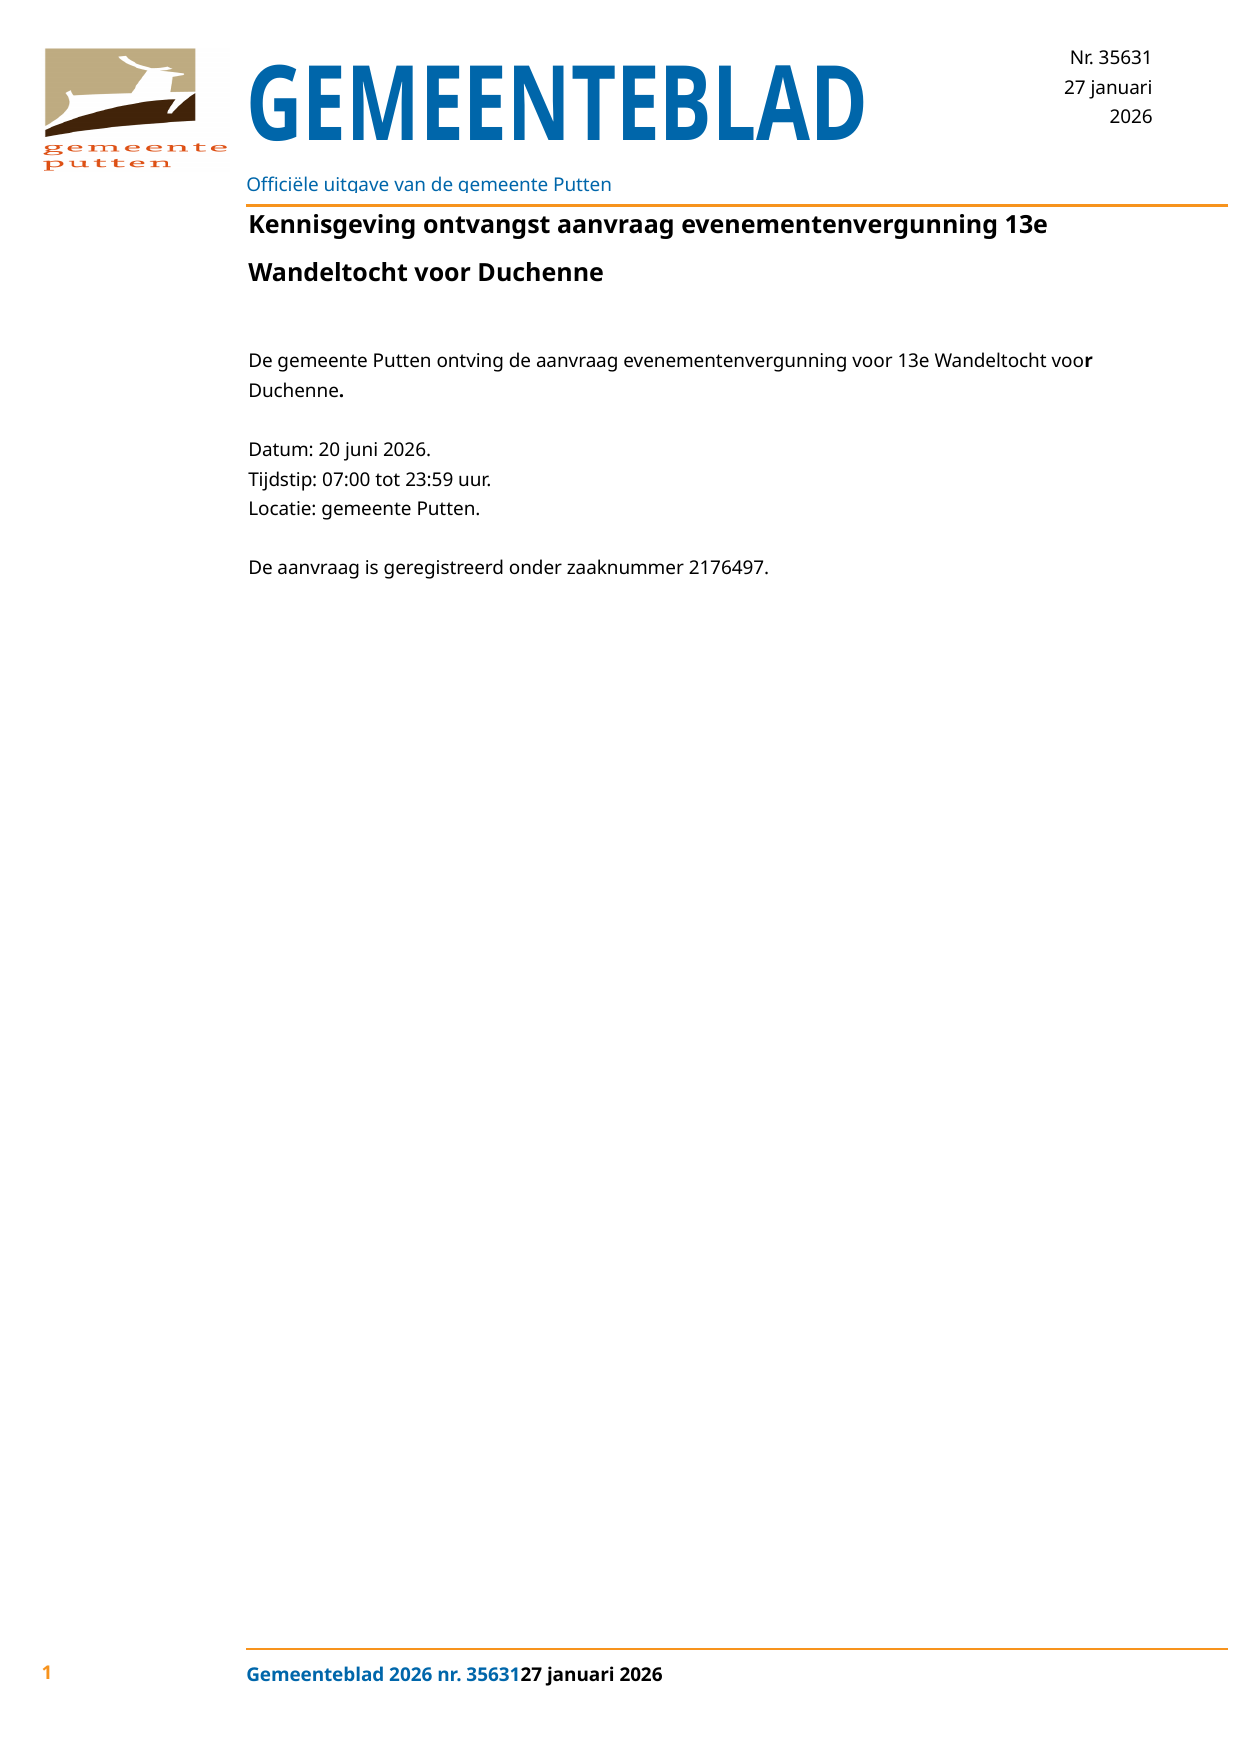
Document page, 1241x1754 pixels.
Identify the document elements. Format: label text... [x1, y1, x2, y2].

text De aanvraag is geregistreerd onder zaaknummer 2176497. [248, 554, 1152, 580]
text Locatie: gemeente Putten. [248, 495, 1152, 521]
text Kennisgeving ontvangst aanvraag evenementenvergunning 13e Wandeltocht voor Duchenne [248, 207, 1152, 288]
text De gemeente Putten ontving de aanvraag evenementenvergunning voor 13e Wandeltocht voor Duchenne. [248, 347, 1152, 403]
picture [41, 47, 231, 172]
text Tijdstip: 07:00 tot 23:59 uur. [248, 466, 1152, 492]
text Datum: 20 juni 2026. [248, 436, 1152, 462]
